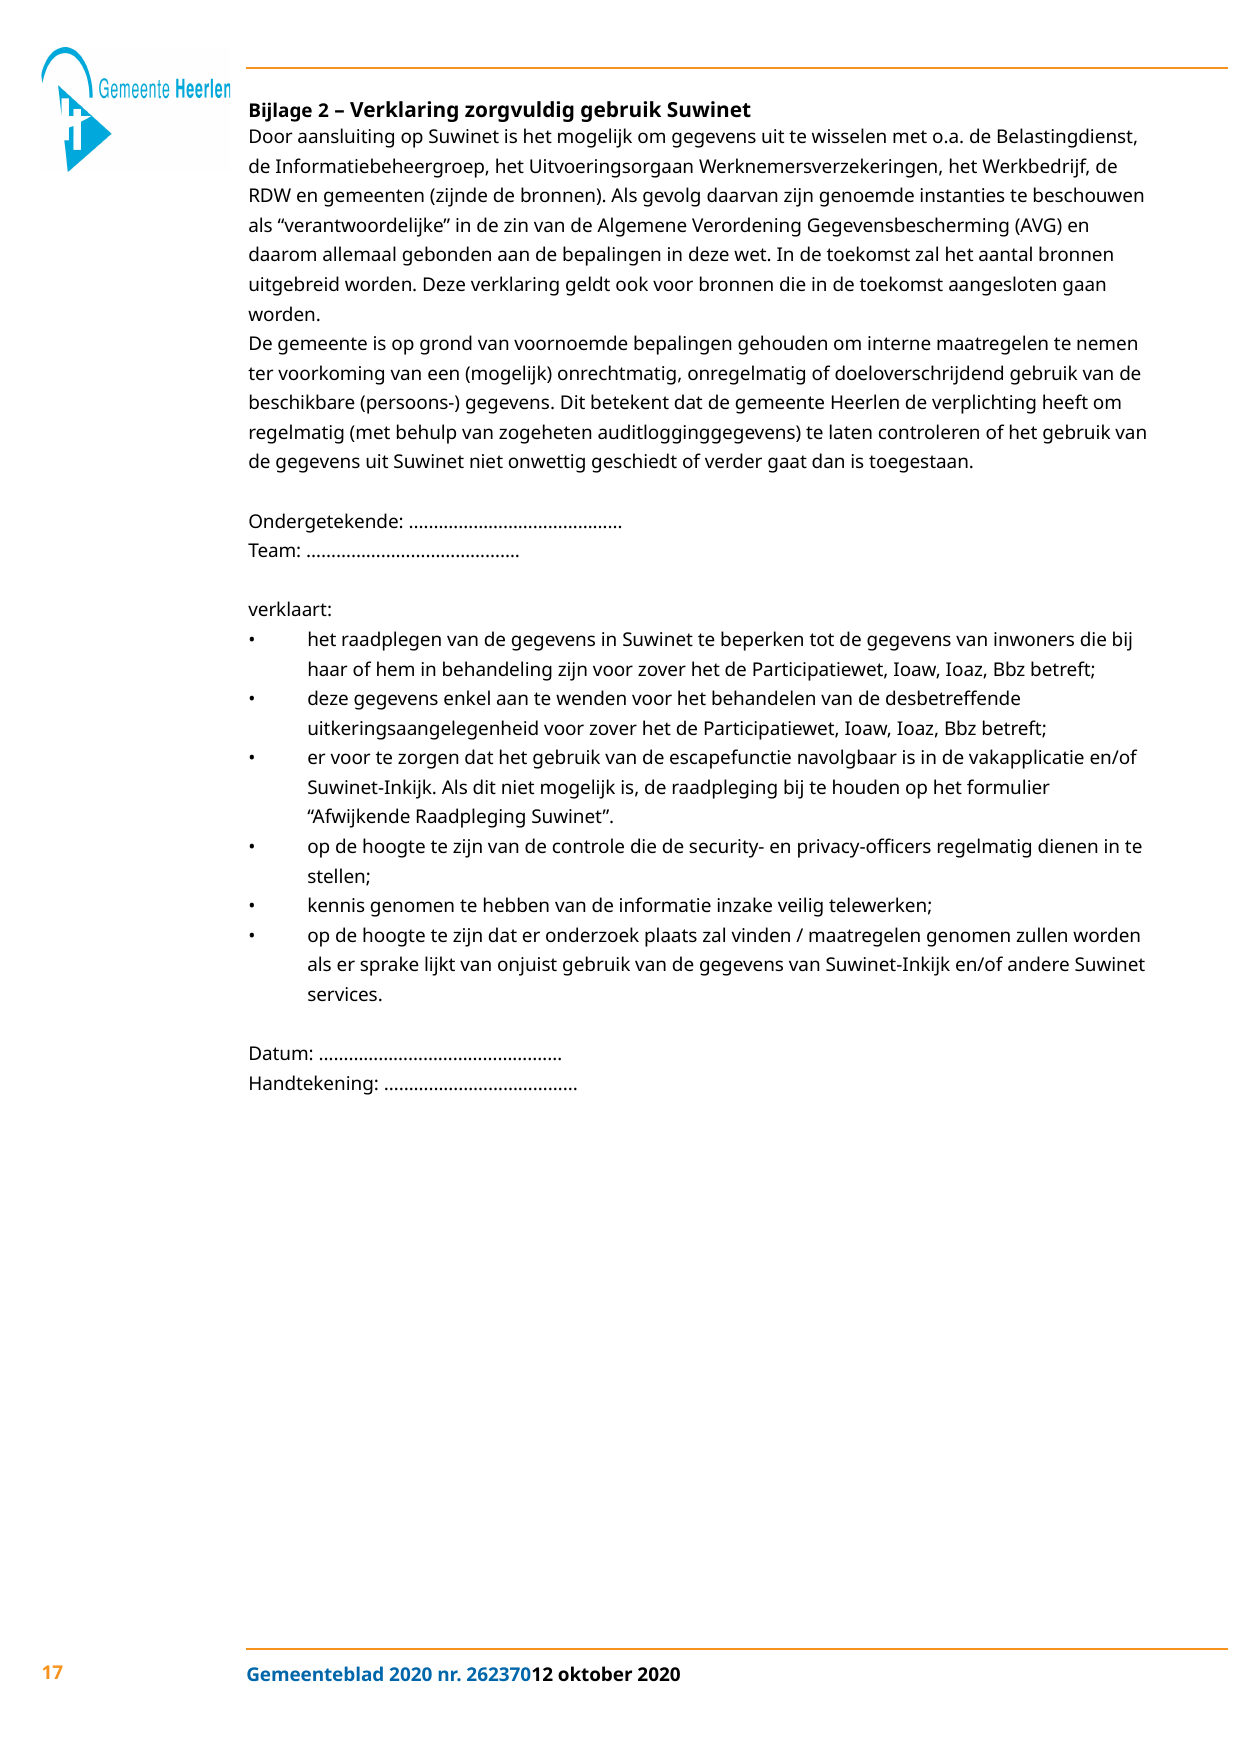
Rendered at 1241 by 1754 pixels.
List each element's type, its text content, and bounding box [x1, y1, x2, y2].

picture [41, 47, 59, 70]
text Handtekening: ………………………………... [248, 1070, 1152, 1096]
text Team: ……………………………………. [248, 537, 1152, 563]
list op de hoogte te zijn van de controle die de security- en privacy-officers regelmatig dienen in te stellen; [248, 833, 1152, 889]
picture [41, 47, 231, 172]
list kennis genomen te hebben van de informatie inzake veilig telewerken; [248, 892, 1152, 918]
list op de hoogte te zijn dat er onderzoek plaats zal vinden / maatregelen genomen zullen worden als er sprake lijkt van onjuist gebruik van de gegevens van Suwinet-Inkijk en/of andere Suwinet services. [248, 922, 1152, 1007]
text De gemeente is op grond van voornoemde bepalingen gehouden om interne maatregelen te nemen ter voorkoming van een (mogelijk) onrechtmatig, onregelmatig of doeloverschrijdend gebruik van de beschikbare (persoons-) gegevens. Dit betekent dat de gemeente Heerlen de verplichting heeft om regelmatig (met behulp van zogeheten auditlogginggegevens) te laten controleren of het gebruik van de gegevens uit Suwinet niet onwettig geschiedt of verder gaat dan is toegestaan. [248, 330, 1152, 474]
text verklaart: [248, 597, 1152, 622]
text Datum: …………………………………….…… [248, 1040, 1152, 1066]
list deze gegevens enkel aan te wenden voor het behandelen van de desbetreffende uitkeringsaangelegenheid voor zover het de Participatiewet, Ioaw, Ioaz, Bbz betreft; [248, 685, 1152, 741]
list er voor te zorgen dat het gebruik van de escapefunctie navolgbaar is in de vakapplicatie en/of Suwinet-Inkijk. Als dit niet mogelijk is, de raadpleging bij te houden op het formulier “Afwijkende Raadpleging Suwinet”. [248, 744, 1152, 829]
text Door aansluiting op Suwinet is het mogelijk om gegevens uit te wisselen met o.a. de Belastingdienst, de Informatiebeheergroep, het Uitvoeringsorgaan Werknemersverzekeringen, het Werkbedrijf, de RDW en gemeenten (zijnde de bronnen). Als gevolg daarvan zijn genoemde instanties te beschouwen als “verantwoordelijke” in de zin van de Algemene Verordening Gegevensbescherming (AVG) en daarom allemaal gebonden aan de bepalingen in deze wet. In de toekomst zal het aantal bronnen uitgebreid worden. Deze verklaring geldt ook voor bronnen die in de toekomst aangesloten gaan worden. [248, 123, 1152, 327]
text Ondergetekende: .…………………………………… [248, 508, 1152, 534]
text Bijlage 2 – Verklaring zorgvuldig gebruik Suwinet [248, 95, 1152, 123]
list het raadplegen van de gegevens in Suwinet te beperken tot de gegevens van inwoners die bij haar of hem in behandeling zijn voor zover het de Participatiewet, Ioaw, Ioaz, Bbz betreft; [248, 626, 1152, 682]
